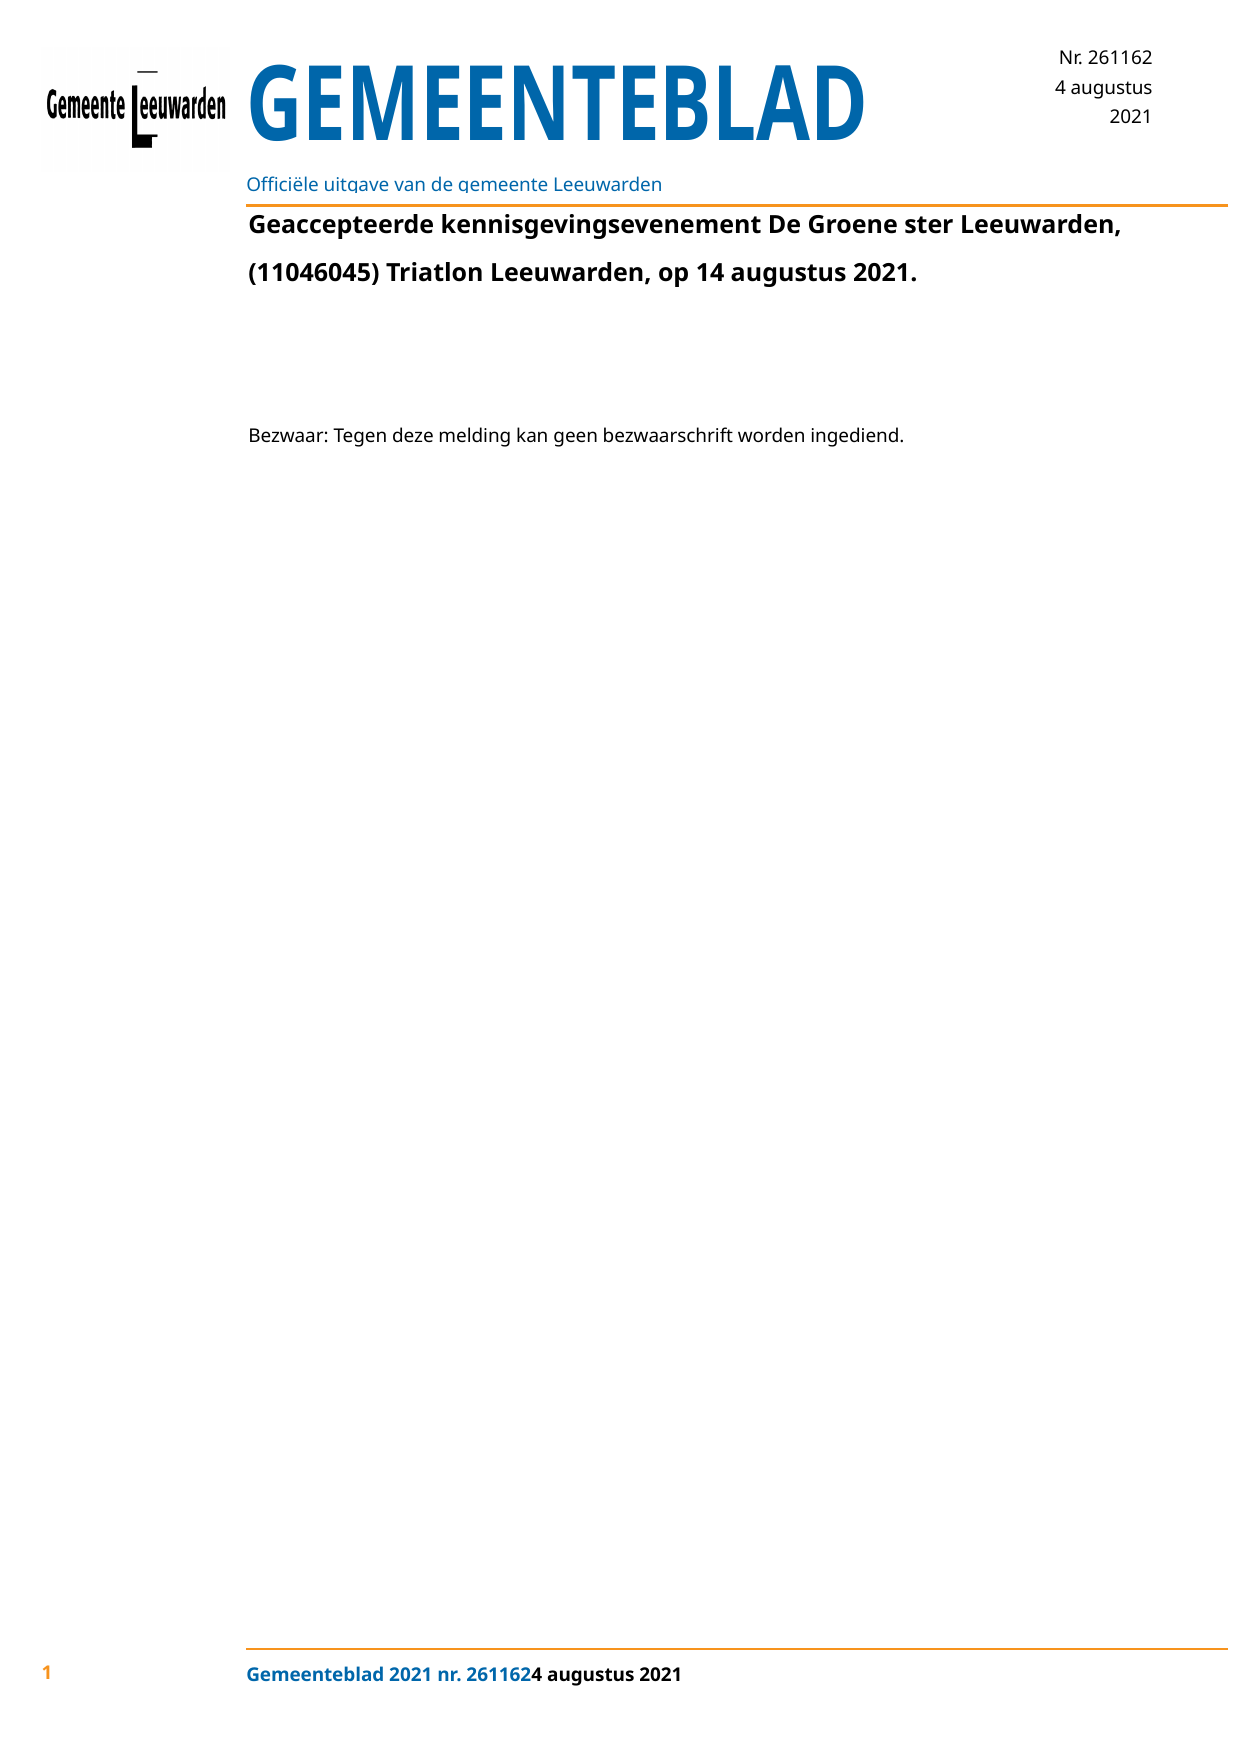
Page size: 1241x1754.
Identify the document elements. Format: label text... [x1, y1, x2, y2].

picture [41, 47, 231, 172]
text Bezwaar: Tegen deze melding kan geen bezwaarschrift worden ingediend. [248, 422, 1152, 448]
text Geaccepteerde kennisgevingsevenement De Groene ster Leeuwarden, (11046045) Triatlon Leeuwarden, op 14 augustus 2021. [248, 207, 1152, 288]
